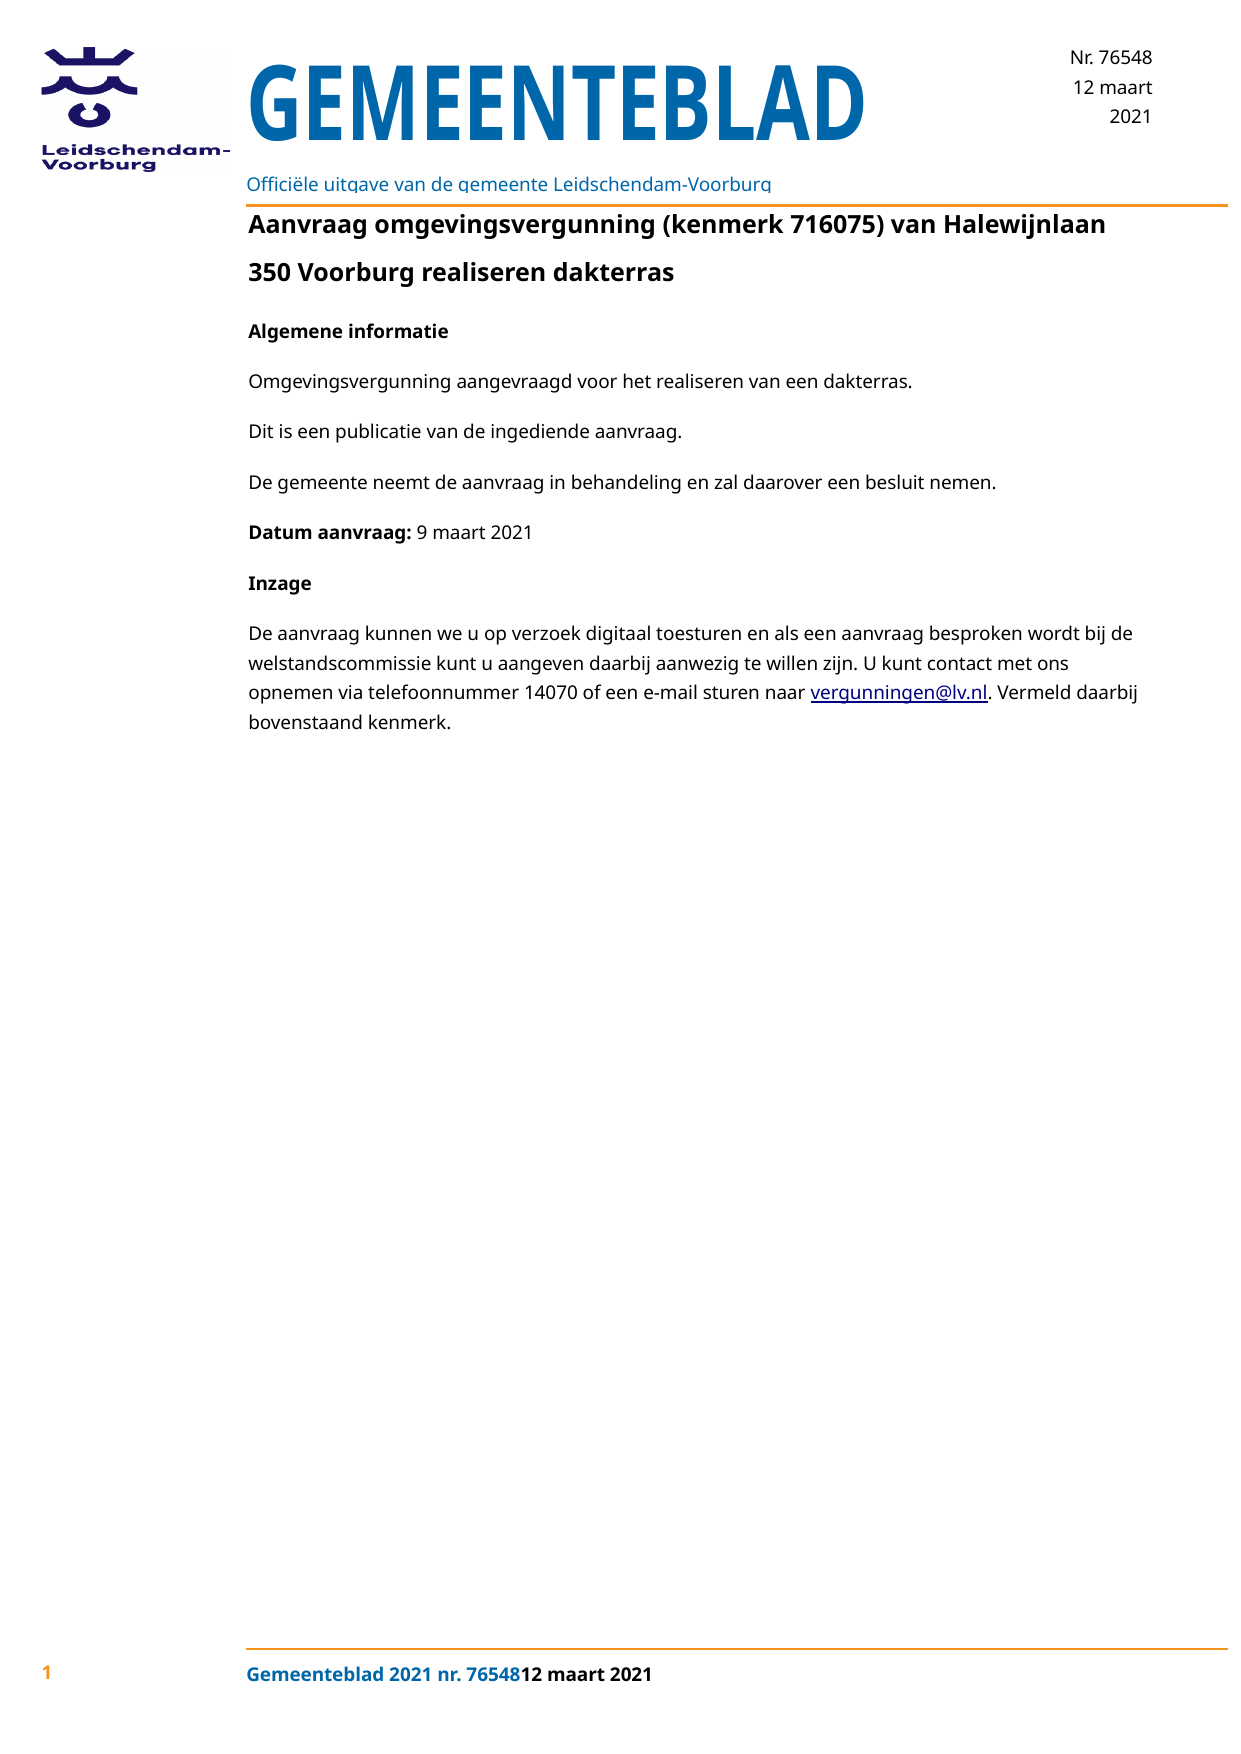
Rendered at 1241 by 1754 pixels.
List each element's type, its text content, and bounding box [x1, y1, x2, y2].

text Omgevingsvergunning aangevraagd voor het realiseren van een dakterras. [248, 368, 1152, 394]
text Aanvraag omgevingsvergunning (kenmerk 716075) van Halewijnlaan 350 Voorburg realiseren dakterras [248, 207, 1152, 288]
text De gemeente neemt de aanvraag in behandeling en zal daarover een besluit nemen. [248, 469, 1152, 495]
text Inzage [248, 570, 1152, 596]
picture [41, 47, 231, 172]
text Algemene informatie [248, 318, 1152, 344]
text Dit is een publicatie van de ingediende aanvraag. [248, 419, 1152, 444]
text Datum aanvraag: 9 maart 2021 [248, 519, 1152, 545]
text De aanvraag kunnen we u op verzoek digitaal toesturen en als een aanvraag besproken wordt bij de welstandscommissie kunt u aangeven daarbij aanwezig te willen zijn. U kunt contact met ons opnemen via telefoonnummer 14070 of een e-mail sturen naar vergunningen@lv.nl. Vermeld daarbij bovenstaand kenmerk. [248, 620, 1152, 735]
